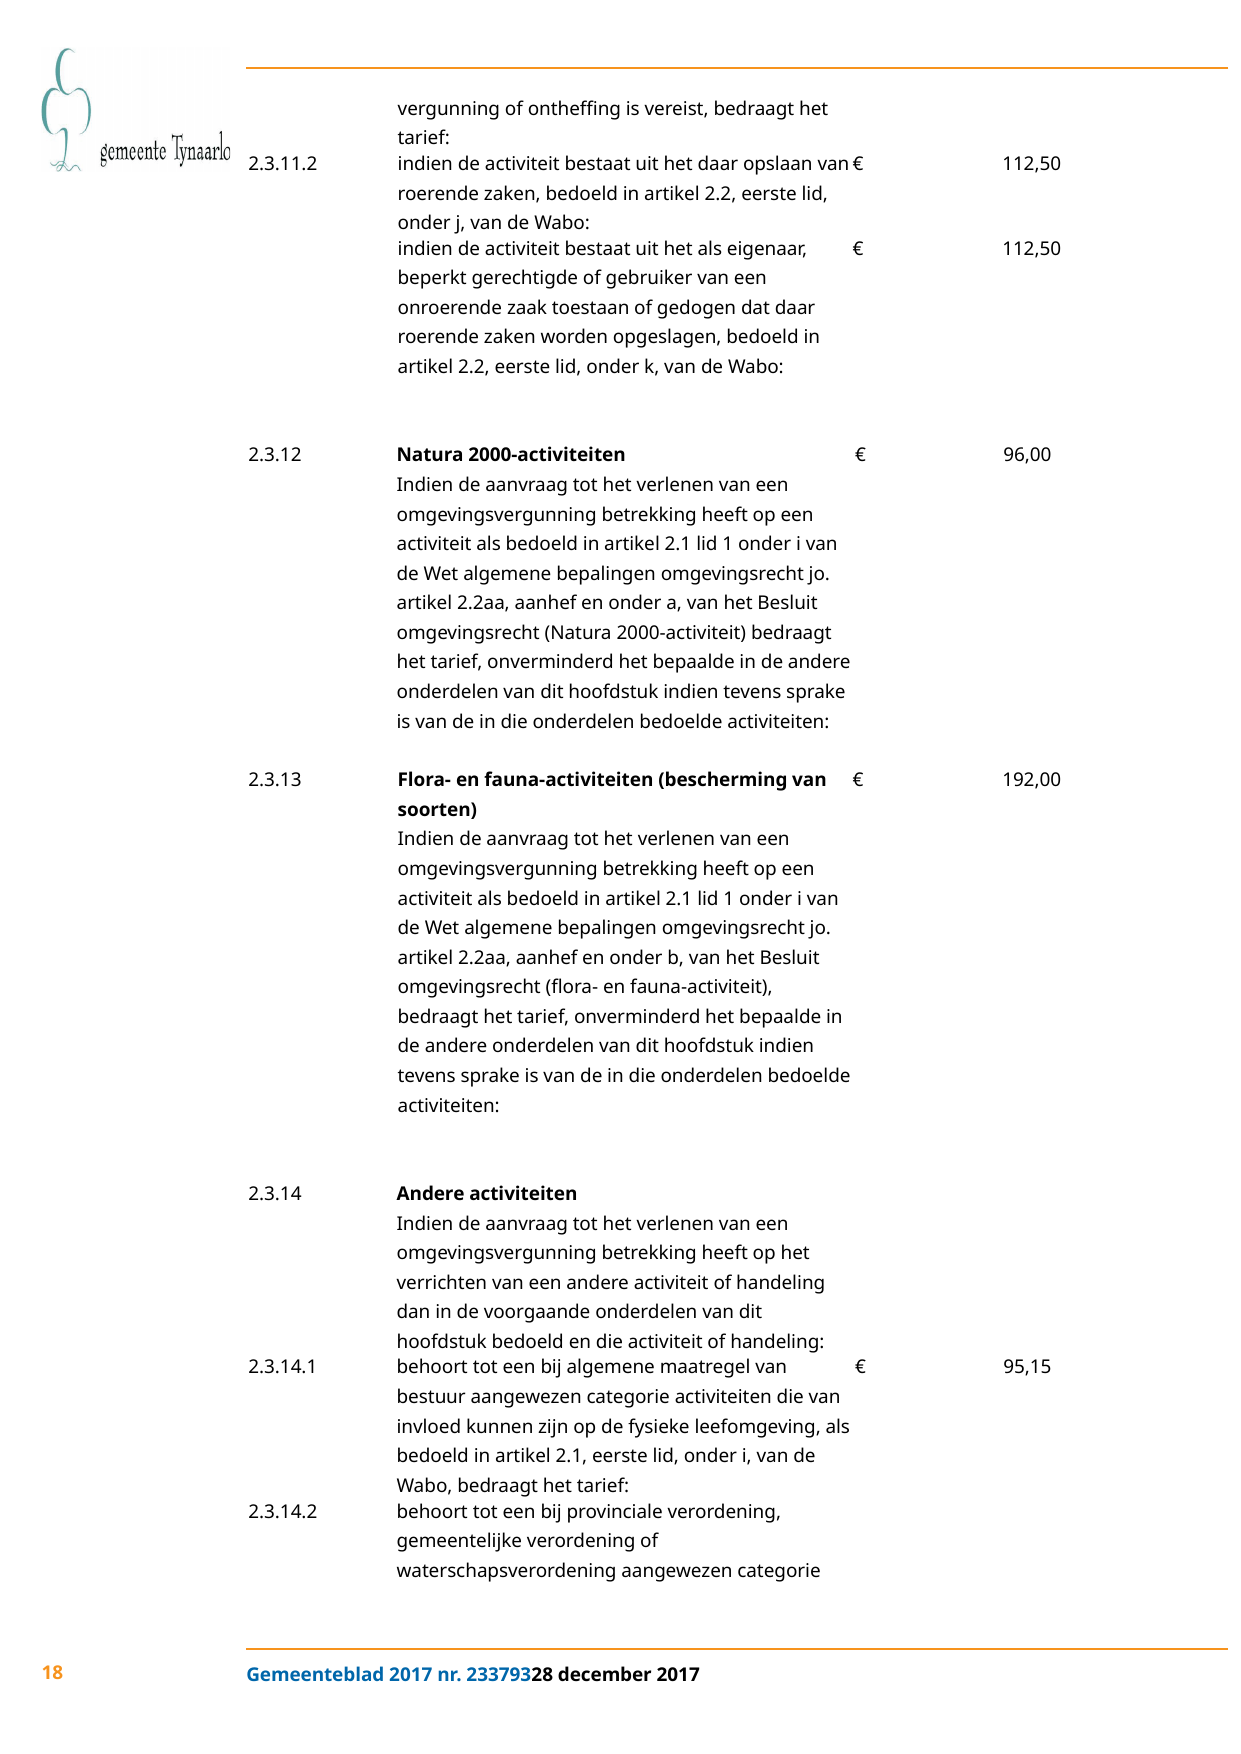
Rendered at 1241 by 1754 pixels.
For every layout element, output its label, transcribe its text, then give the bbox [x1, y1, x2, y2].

table_header 2.3.13 [248, 766, 397, 1118]
table_header [248, 95, 397, 150]
table_cell € [853, 235, 1002, 379]
table_cell 112,50 [1002, 235, 1152, 379]
table_cell behoort tot een bij algemene maatregel van bestuur aangewezen categorie activiteiten die van invloed kunnen zijn op de fysieke leefomgeving, als bedoeld in artikel 2.1, eerste lid, onder i, van de Wabo, bedraagt het tarief: [396, 1354, 855, 1498]
table_cell indien de activiteit bestaat uit het als eigenaar, beperkt gerechtigde of gebruiker van een onroerende zaak toestaan of gedogen dat daar roerende zaken worden opgeslagen, bedoeld in artikel 2.2, eerste lid, onder k, van de Wabo: [398, 235, 852, 379]
table_cell € [855, 1354, 1003, 1498]
table_header [1002, 95, 1152, 150]
table_cell [855, 1498, 1003, 1583]
table_header 2.3.14 [248, 1180, 396, 1354]
table_header 96,00 [1003, 442, 1152, 733]
table_cell behoort tot een bij provinciale verordening, gemeentelijke verordening of waterschapsverordening aangewezen categorie [396, 1498, 855, 1583]
table_header 2.3.12 [248, 442, 396, 733]
table_header € [855, 442, 1003, 733]
table_cell 2.3.14.1 [248, 1354, 396, 1498]
table_cell [248, 235, 397, 379]
table_header [855, 1180, 1003, 1354]
table_header [853, 95, 1002, 150]
table_cell 112,50 [1002, 150, 1152, 235]
table_header € [853, 766, 1002, 1118]
table_cell 2.3.11.2 [248, 150, 397, 235]
table_cell [1003, 1498, 1152, 1583]
table_cell 95,15 [1003, 1354, 1152, 1498]
table_cell indien de activiteit bestaat uit het daar opslaan van roerende zaken, bedoeld in artikel 2.2, eerste lid, onder j, van de Wabo: [398, 150, 852, 235]
table_header 192,00 [1002, 766, 1152, 1118]
table_cell 2.3.14.2 [248, 1498, 396, 1583]
table_header Andere activiteiten Indien de aanvraag tot het verlenen van een omgevingsvergunning betrekking heeft op het verrichten van een andere activiteit of handeling dan in de voorgaande onderdelen van dit hoofdstuk bedoeld en die activiteit of handeling: [396, 1180, 855, 1354]
table_cell € [853, 150, 1002, 235]
table_header Natura 2000-activiteiten Indien de aanvraag tot het verlenen van een omgevingsvergunning betrekking heeft op een activiteit als bedoeld in artikel 2.1 lid 1 onder i van de Wet algemene bepalingen omgevingsrecht jo. artikel 2.2aa, aanhef en onder a, van het Besluit omgevingsrecht (Natura 2000-activiteit) bedraagt het tarief, onverminderd het bepaalde in de andere onderdelen van dit hoofdstuk indien tevens sprake is van de in die onderdelen bedoelde activiteiten: [396, 442, 855, 733]
picture [41, 47, 231, 172]
table_header [1003, 1180, 1152, 1354]
table_header Flora- en fauna-activiteiten (bescherming van soorten) Indien de aanvraag tot het verlenen van een omgevingsvergunning betrekking heeft op een activiteit als bedoeld in artikel 2.1 lid 1 onder i van de Wet algemene bepalingen omgevingsrecht jo. artikel 2.2aa, aanhef en onder b, van het Besluit omgevingsrecht (flora- en fauna-activiteit), bedraagt het tarief, onverminderd het bepaalde in de andere onderdelen van dit hoofdstuk indien tevens sprake is van de in die onderdelen bedoelde activiteiten: [398, 766, 852, 1118]
table_header vergunning of ontheffing is vereist, bedraagt het tarief: [398, 95, 852, 150]
